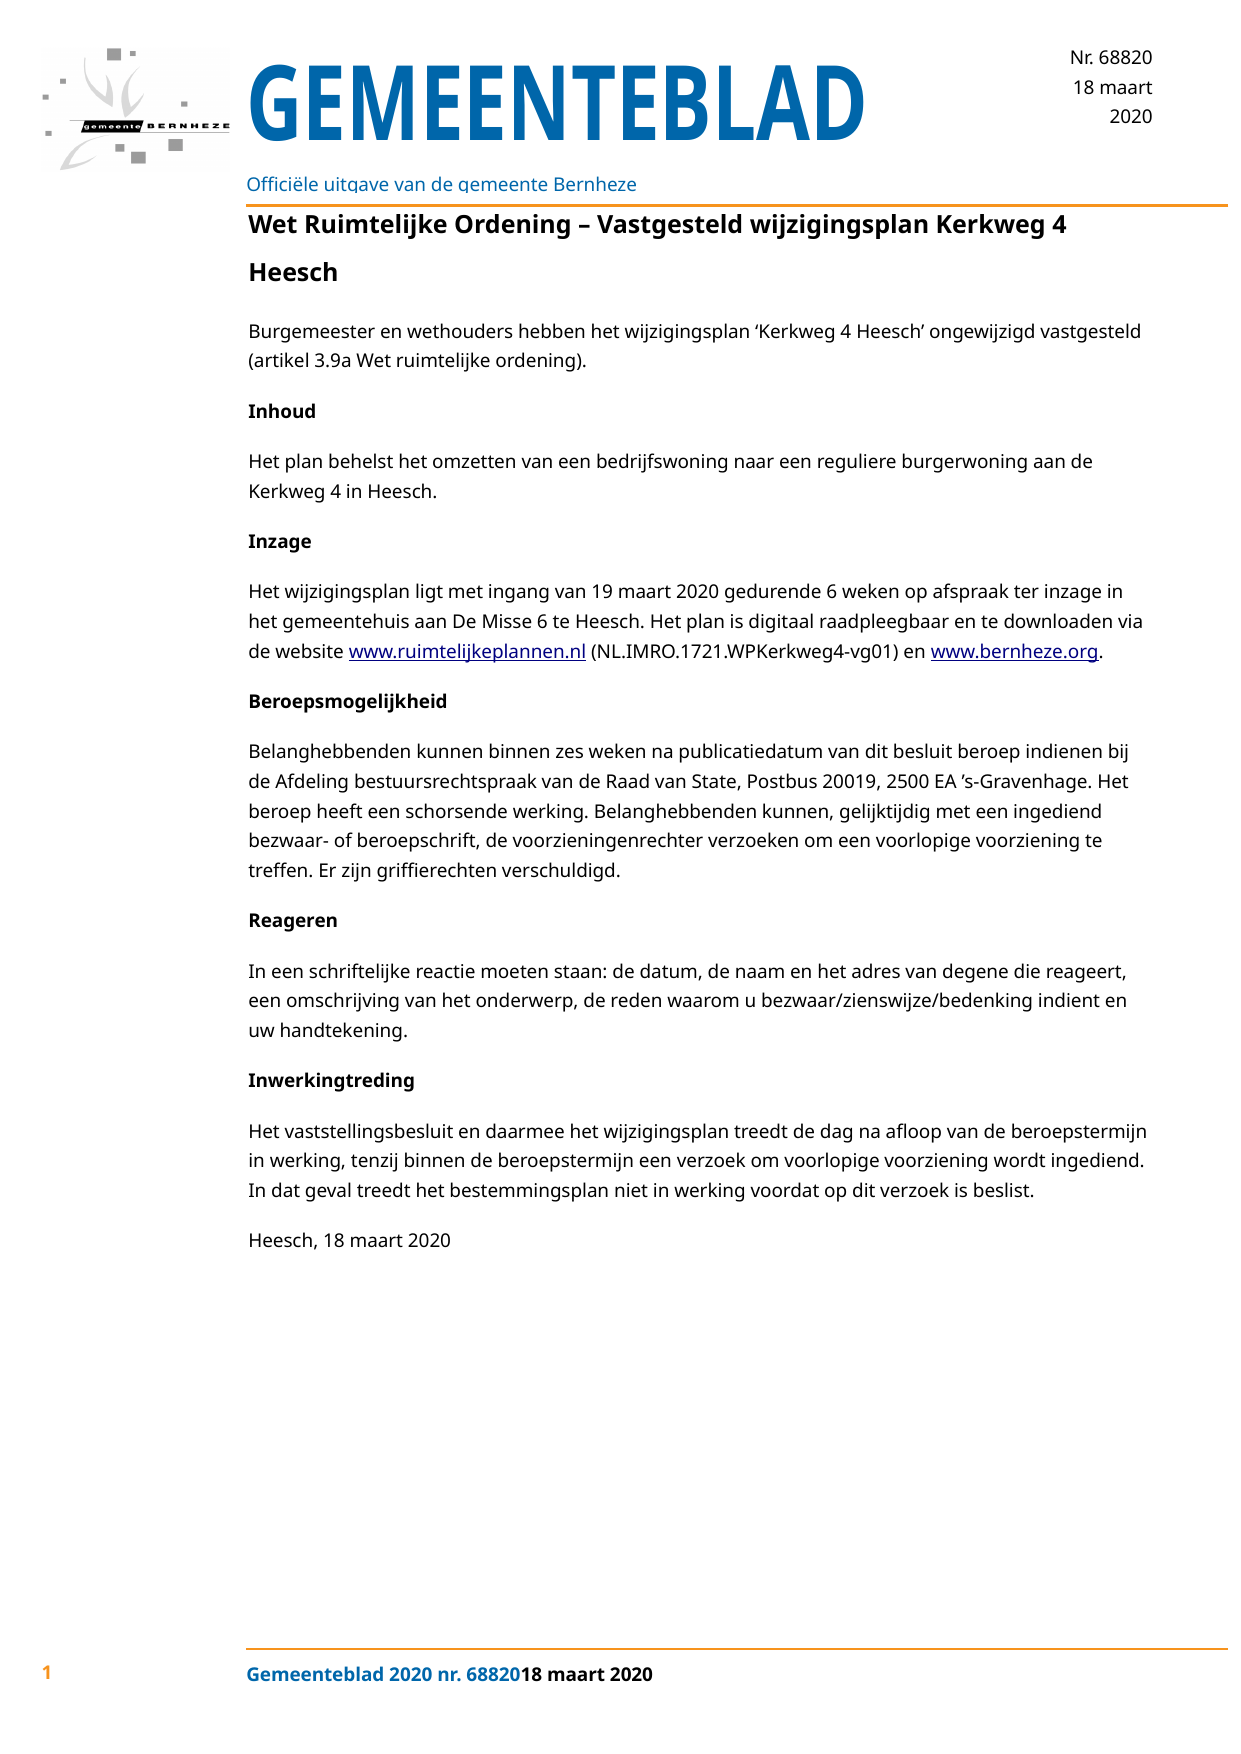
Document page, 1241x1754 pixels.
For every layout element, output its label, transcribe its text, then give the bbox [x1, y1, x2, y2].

text Het vaststellingsbesluit en daarmee het wijzigingsplan treedt de dag na afloop van de beroepstermijn in werking, tenzij binnen de beroepstermijn een verzoek om voorlopige voorziening wordt ingediend. In dat geval treedt het bestemmingsplan niet in werking voordat op dit verzoek is beslist. [248, 1118, 1152, 1203]
text Belanghebbenden kunnen binnen zes weken na publicatiedatum van dit besluit beroep indienen bij de Afdeling bestuursrechtspraak van de Raad van State, Postbus 20019, 2500 EA ’s-Gravenhage. Het beroep heeft een schorsende werking. Belanghebbenden kunnen, gelijktijdig met een ingediend bezwaar- of beroepschrift, de voorzieningenrechter verzoeken om een voorlopige voorziening te treffen. Er zijn griffierechten verschuldigd. [248, 739, 1152, 883]
text Inzage [248, 528, 1152, 554]
text In een schriftelijke reactie moeten staan: de datum, de naam en het adres van degene die reageert, een omschrijving van het onderwerp, de reden waarom u bezwaar/zienswijze/bedenking indient en uw handtekening. [248, 958, 1152, 1043]
text Heesch, 18 maart 2020 [248, 1227, 1152, 1253]
text Inhoud [248, 398, 1152, 424]
text Het wijzigingsplan ligt met ingang van 19 maart 2020 gedurende 6 weken op afspraak ter inzage in het gemeentehuis aan De Misse 6 te Heesch. Het plan is digitaal raadpleegbaar en te downloaden via de website www.ruimtelijkeplannen.nl (NL.IMRO.1721.WPKerkweg4-vg01) en www.bernheze.org. [248, 579, 1152, 664]
picture [41, 47, 231, 172]
text Het plan behelst het omzetten van een bedrijfswoning naar een reguliere burgerwoning aan de Kerkweg 4 in Heesch. [248, 448, 1152, 504]
text Burgemeester en wethouders hebben het wijzigingsplan ‘Kerkweg 4 Heesch’ ongewijzigd vastgesteld (artikel 3.9a Wet ruimtelijke ordening). [248, 318, 1152, 373]
text Wet Ruimtelijke Ordening – Vastgesteld wijzigingsplan Kerkweg 4 Heesch [248, 207, 1152, 288]
text Inwerkingtreding [248, 1067, 1152, 1093]
text Beroepsmogelijkheid [248, 688, 1152, 714]
text Reageren [248, 907, 1152, 933]
